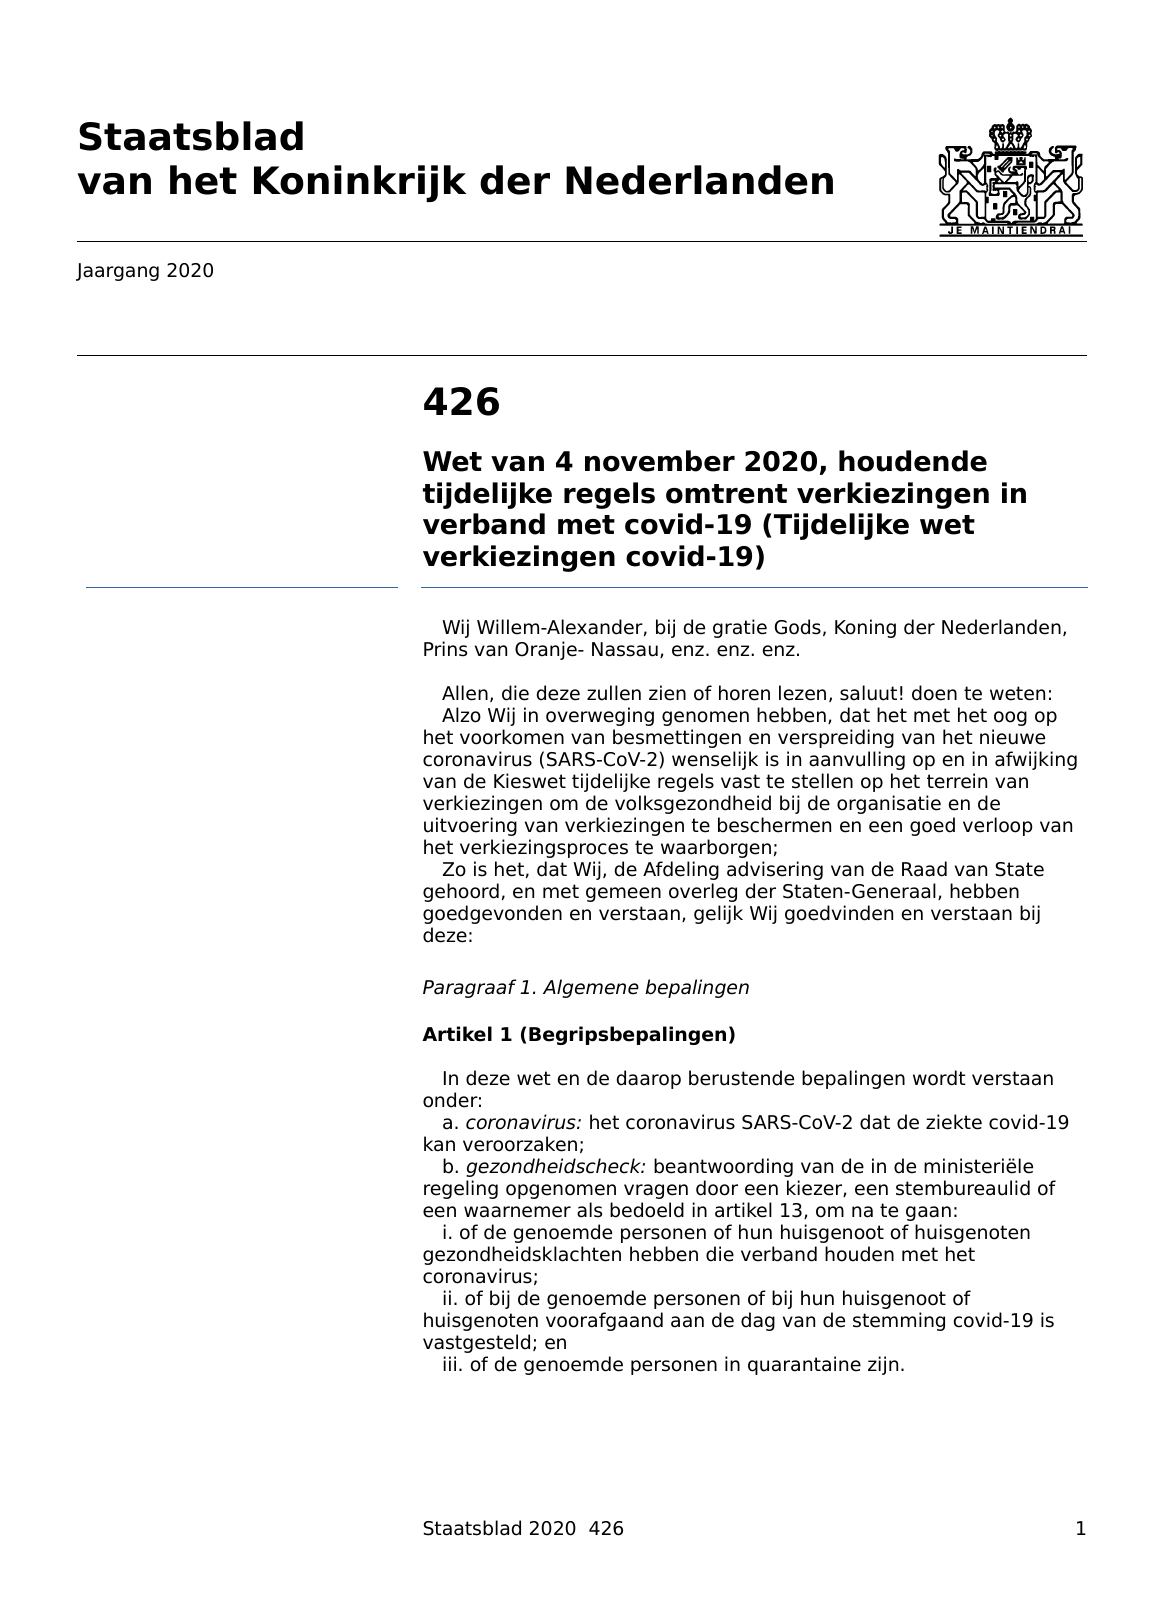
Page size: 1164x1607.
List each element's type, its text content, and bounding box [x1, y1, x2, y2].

picture [936, 115, 1087, 240]
text i. of de genoemde personen of hun huisgenoot of huisgenoten gezondheidsklachten hebben die verband houden met het coronavirus; [422, 1222, 1087, 1288]
table_cell Jaargang 2020 [77, 242, 1087, 355]
text Zo is het, dat Wij, de Afdeling advisering van de Raad van State gehoord, en met gemeen overleg der Staten-Generaal, hebben goedgevonden en verstaan, gelijk Wij goedvinden en verstaan bij deze: [422, 859, 1087, 947]
text Wij Willem-Alexander, bij de gratie Gods, Koning der Nederlanden, Prins van Oranje- Nassau, enz. enz. enz. [422, 617, 1087, 661]
text Alzo Wij in overweging genomen hebben, dat het met het oog op het voorkomen van besmettingen en verspreiding van het nieuwe coronavirus (SARS-CoV-2) wenselijk is in aanvulling op en in afwijking van de Kieswet tijdelijke regels vast te stellen op het terrein van verkiezingen om de volksgezondheid bij de organisatie en de uitvoering van verkiezingen te beschermen en een goed verloop van het verkiezingsproces te waarborgen; [422, 705, 1087, 859]
subtitle 426 [422, 381, 1087, 424]
subtitle Artikel 1 (Begripsbepalingen) [422, 1024, 1087, 1046]
table_header [886, 100, 1087, 241]
subtitle Paragraaf 1. Algemene bepalingen [422, 977, 1087, 999]
text b. gezondheidscheck: beantwoording van de in de ministeriële regeling opgenomen vragen door een kiezer, een stembureaulid of een waarnemer als bedoeld in artikel 13, om na te gaan: [422, 1156, 1087, 1222]
text iii. of de genoemde personen in quarantaine zijn. [422, 1354, 1087, 1376]
text Allen, die deze zullen zien of horen lezen, saluut! doen te weten: [422, 683, 1087, 705]
table_header Staatsblad van het Koninkrijk der Nederlanden [77, 100, 886, 241]
text In deze wet en de daarop berustende bepalingen wordt verstaan onder: [422, 1068, 1087, 1112]
text ii. of bij de genoemde personen of bij hun huisgenoot of huisgenoten voorafgaand aan de dag van de stemming covid-19 is vastgesteld; en [422, 1288, 1087, 1354]
text Wet van 4 november 2020, houdende tijdelijke regels omtrent verkiezingen in verband met covid-19 (Tijdelijke wet verkiezingen covid-19) [422, 447, 1087, 573]
text a. coronavirus: het coronavirus SARS-CoV-2 dat de ziekte covid-19 kan veroorzaken; [422, 1112, 1087, 1156]
